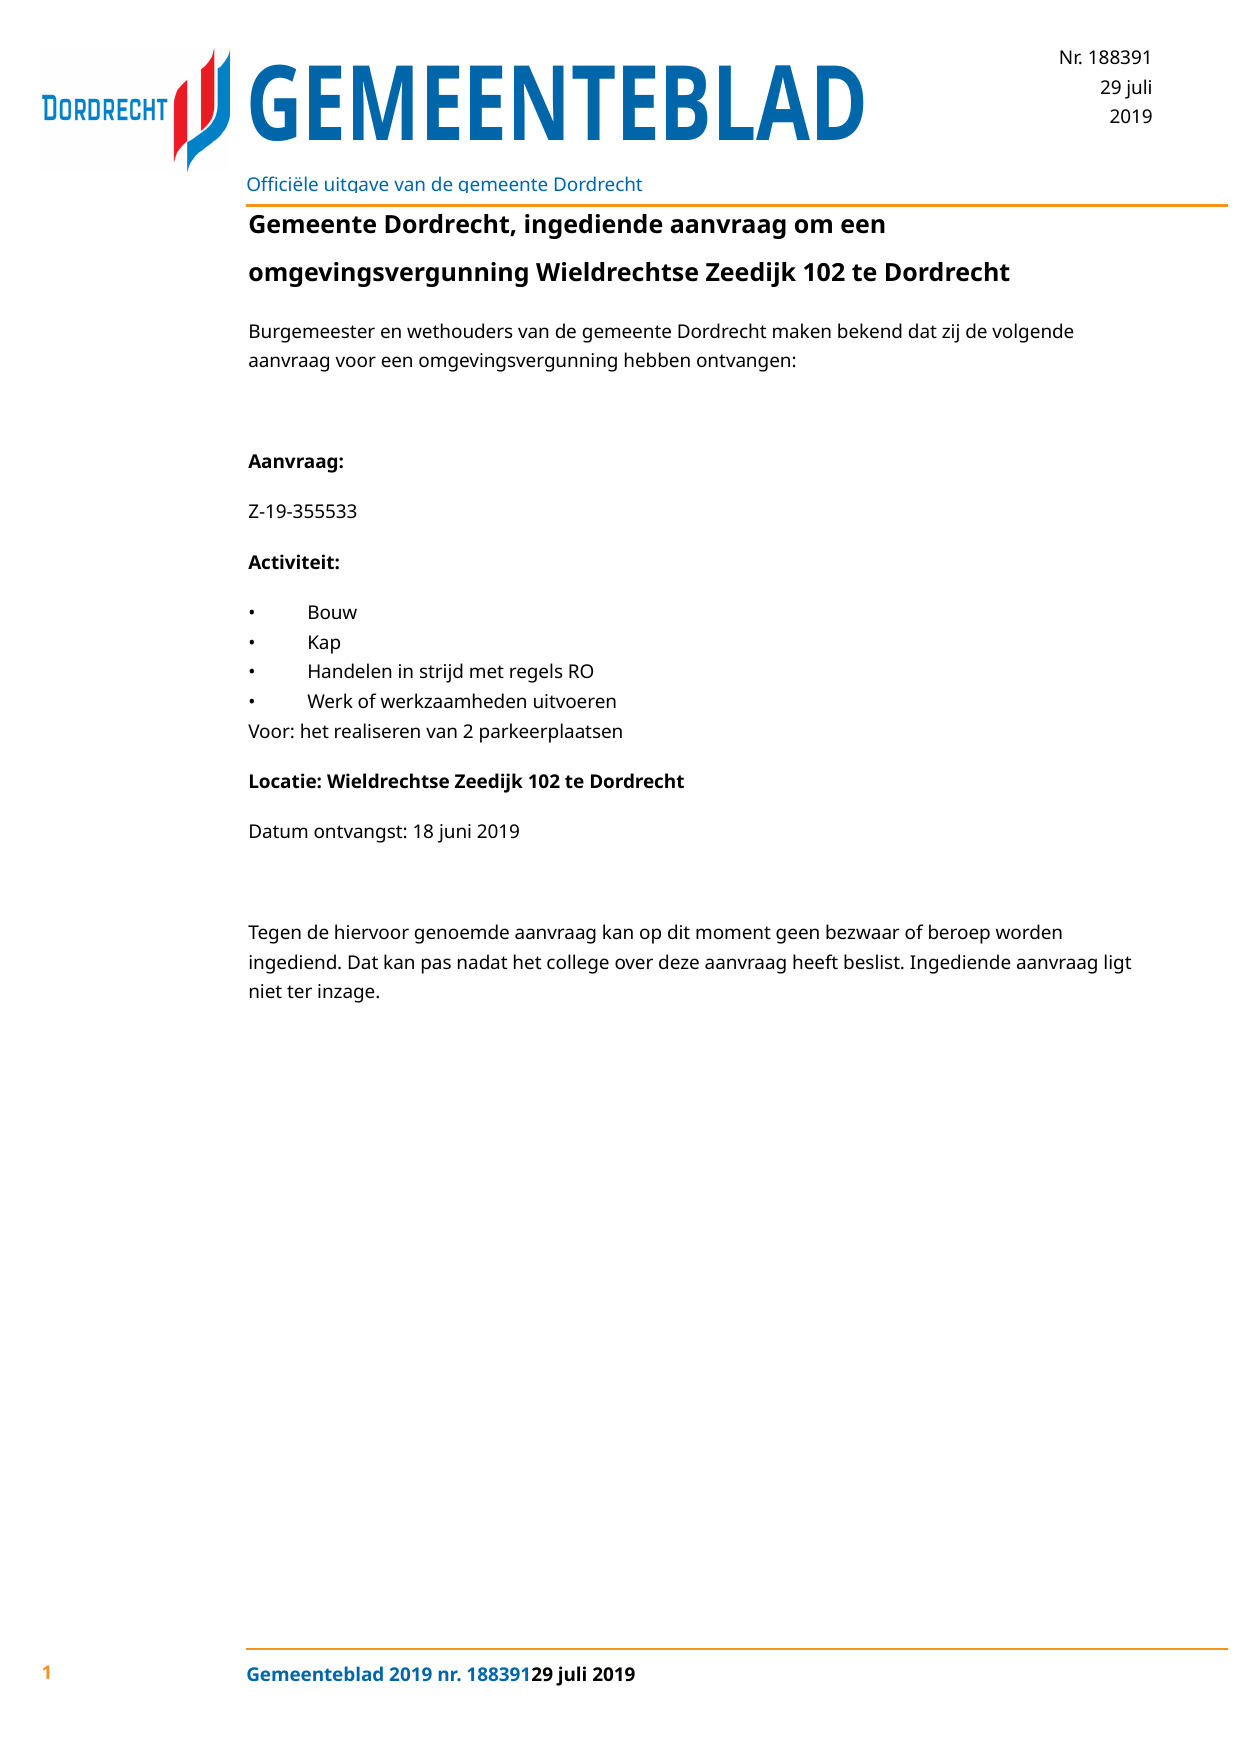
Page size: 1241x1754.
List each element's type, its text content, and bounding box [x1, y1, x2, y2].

list Kap [248, 629, 1152, 655]
text Aanvraag: [248, 448, 1152, 474]
text Z-19-355533 [248, 499, 1152, 524]
text Locatie: Wieldrechtse Zeedijk 102 te Dordrecht [248, 768, 1152, 794]
text Datum ontvangst: 18 juni 2019 [248, 819, 1152, 844]
text Gemeente Dordrecht, ingediende aanvraag om een omgevingsvergunning Wieldrechtse Zeedijk 102 te Dordrecht [248, 207, 1152, 288]
list Handelen in strijd met regels RO [248, 659, 1152, 684]
text Activiteit: [248, 549, 1152, 575]
text Voor: het realiseren van 2 parkeerplaatsen [248, 718, 1152, 744]
text Tegen de hiervoor genoemde aanvraag kan op dit moment geen bezwaar of beroep worden ingediend. Dat kan pas nadat het college over deze aanvraag heeft beslist. Ingediende aanvraag ligt niet ter inzage. [248, 919, 1152, 1004]
list Werk of werkzaamheden uitvoeren [248, 688, 1152, 714]
text Burgemeester en wethouders van de gemeente Dordrecht maken bekend dat zij de volgende aanvraag voor een omgevingsvergunning hebben ontvangen: [248, 318, 1152, 373]
picture [41, 47, 231, 172]
list Bouw [248, 599, 1152, 625]
